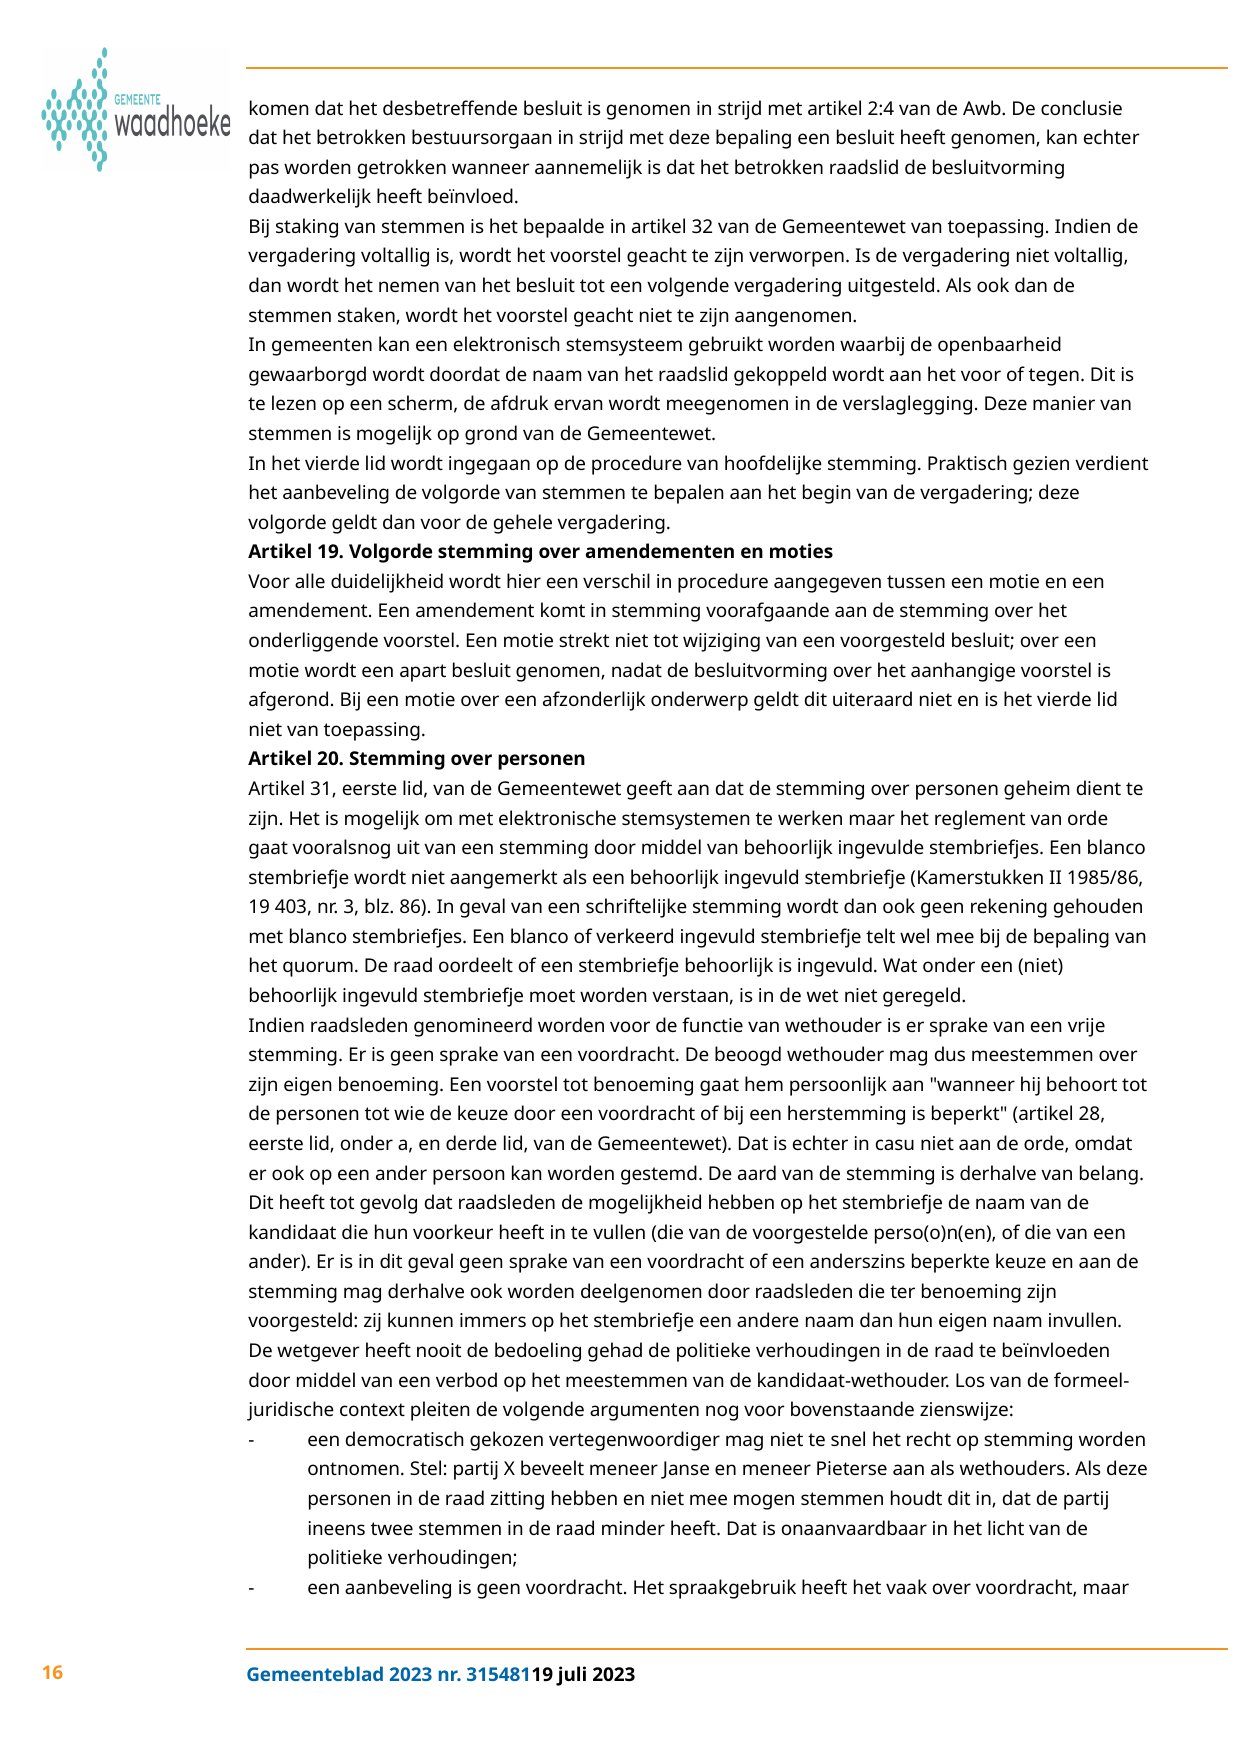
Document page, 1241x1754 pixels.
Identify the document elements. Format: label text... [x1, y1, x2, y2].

text Indien raadsleden genomineerd worden voor de functie van wethouder is er sprake van een vrije stemming. Er is geen sprake van een voordracht. De beoogd wethouder mag dus meestemmen over zijn eigen benoeming. Een voorstel tot benoeming gaat hem persoonlijk aan "wanneer hij behoort tot de personen tot wie de keuze door een voordracht of bij een herstemming is beperkt" (artikel 28, eerste lid, onder a, en derde lid, van de Gemeentewet). Dat is echter in casu niet aan de orde, omdat er ook op een ander persoon kan worden gestemd. De aard van de stemming is derhalve van belang. [248, 1012, 1152, 1186]
text komen dat het desbetreffende besluit is genomen in strijd met artikel 2:4 van de Awb. De conclusie dat het betrokken bestuursorgaan in strijd met deze bepaling een besluit heeft genomen, kan echter pas worden getrokken wanneer aannemelijk is dat het betrokken raadslid de besluitvorming daadwerkelijk heeft beïnvloed. [248, 95, 1152, 209]
text In gemeenten kan een elektronisch stemsysteem gebruikt worden waarbij de openbaarheid gewaarborgd wordt doordat de naam van het raadslid gekoppeld wordt aan het voor of tegen. Dit is te lezen op een scherm, de afdruk ervan wordt meegenomen in de verslaglegging. Deze manier van stemmen is mogelijk op grond van de Gemeentewet. [248, 331, 1152, 446]
text Bij staking van stemmen is het bepaalde in artikel 32 van de Gemeentewet van toepassing. Indien de vergadering voltallig is, wordt het voorstel geacht te zijn verworpen. Is de vergadering niet voltallig, dan wordt het nemen van het besluit tot een volgende vergadering uitgesteld. Als ook dan de stemmen staken, wordt het voorstel geacht niet te zijn aangenomen. [248, 213, 1152, 328]
text Artikel 20. Stemming over personen [248, 746, 1152, 771]
list een democratisch gekozen vertegenwoordiger mag niet te snel het recht op stemming worden ontnomen. Stel: partij X beveelt meneer Janse en meneer Pieterse aan als wethouders. Als deze personen in de raad zitting hebben en niet mee mogen stemmen houdt dit in, dat de partij ineens twee stemmen in de raad minder heeft. Dat is onaanvaardbaar in het licht van de politieke verhoudingen; [248, 1426, 1152, 1570]
text De wetgever heeft nooit de bedoeling gehad de politieke verhoudingen in de raad te beïnvloeden door middel van een verbod op het meestemmen van de kandidaat-wethouder. Los van de formeel-juridische context pleiten de volgende argumenten nog voor bovenstaande zienswijze: [248, 1337, 1152, 1422]
text Artikel 19. Volgorde stemming over amendementen en moties [248, 538, 1152, 564]
text Dit heeft tot gevolg dat raadsleden de mogelijkheid hebben op het stembriefje de naam van de kandidaat die hun voorkeur heeft in te vullen (die van de voorgestelde perso(o)n(en), of die van een ander). Er is in dit geval geen sprake van een voordracht of een anderszins beperkte keuze en aan de stemming mag derhalve ook worden deelgenomen door raadsleden die ter benoeming zijn voorgesteld: zij kunnen immers op het stembriefje een andere naam dan hun eigen naam invullen. [248, 1189, 1152, 1333]
text Voor alle duidelijkheid wordt hier een verschil in procedure aangegeven tussen een motie en een amendement. Een amendement komt in stemming voorafgaande aan de stemming over het onderliggende voorstel. Een motie strekt niet tot wijziging van een voorgesteld besluit; over een motie wordt een apart besluit genomen, nadat de besluitvorming over het aanhangige voorstel is afgerond. Bij een motie over een afzonderlijk onderwerp geldt dit uiteraard niet en is het vierde lid niet van toepassing. [248, 568, 1152, 742]
list een aanbeveling is geen voordracht. Het spraakgebruik heeft het vaak over voordracht, maar [248, 1574, 1152, 1600]
text Artikel 31, eerste lid, van de Gemeentewet geeft aan dat de stemming over personen geheim dient te zijn. Het is mogelijk om met elektronische stemsystemen te werken maar het reglement van orde gaat vooralsnog uit van een stemming door middel van behoorlijk ingevulde stembriefjes. Een blanco stembriefje wordt niet aangemerkt als een behoorlijk ingevuld stembriefje (Kamerstukken II 1985/86, 19 403, nr. 3, blz. 86). In geval van een schriftelijke stemming wordt dan ook geen rekening gehouden met blanco stembriefjes. Een blanco of verkeerd ingevuld stembriefje telt wel mee bij de bepaling van het quorum. De raad oordeelt of een stembriefje behoorlijk is ingevuld. Wat onder een (niet) behoorlijk ingevuld stembriefje moet worden verstaan, is in de wet niet geregeld. [248, 775, 1152, 1008]
text In het vierde lid wordt ingegaan op de procedure van hoofdelijke stemming. Praktisch gezien verdient het aanbeveling de volgorde van stemmen te bepalen aan het begin van de vergadering; deze volgorde geldt dan voor de gehele vergadering. [248, 450, 1152, 535]
picture [41, 47, 231, 172]
